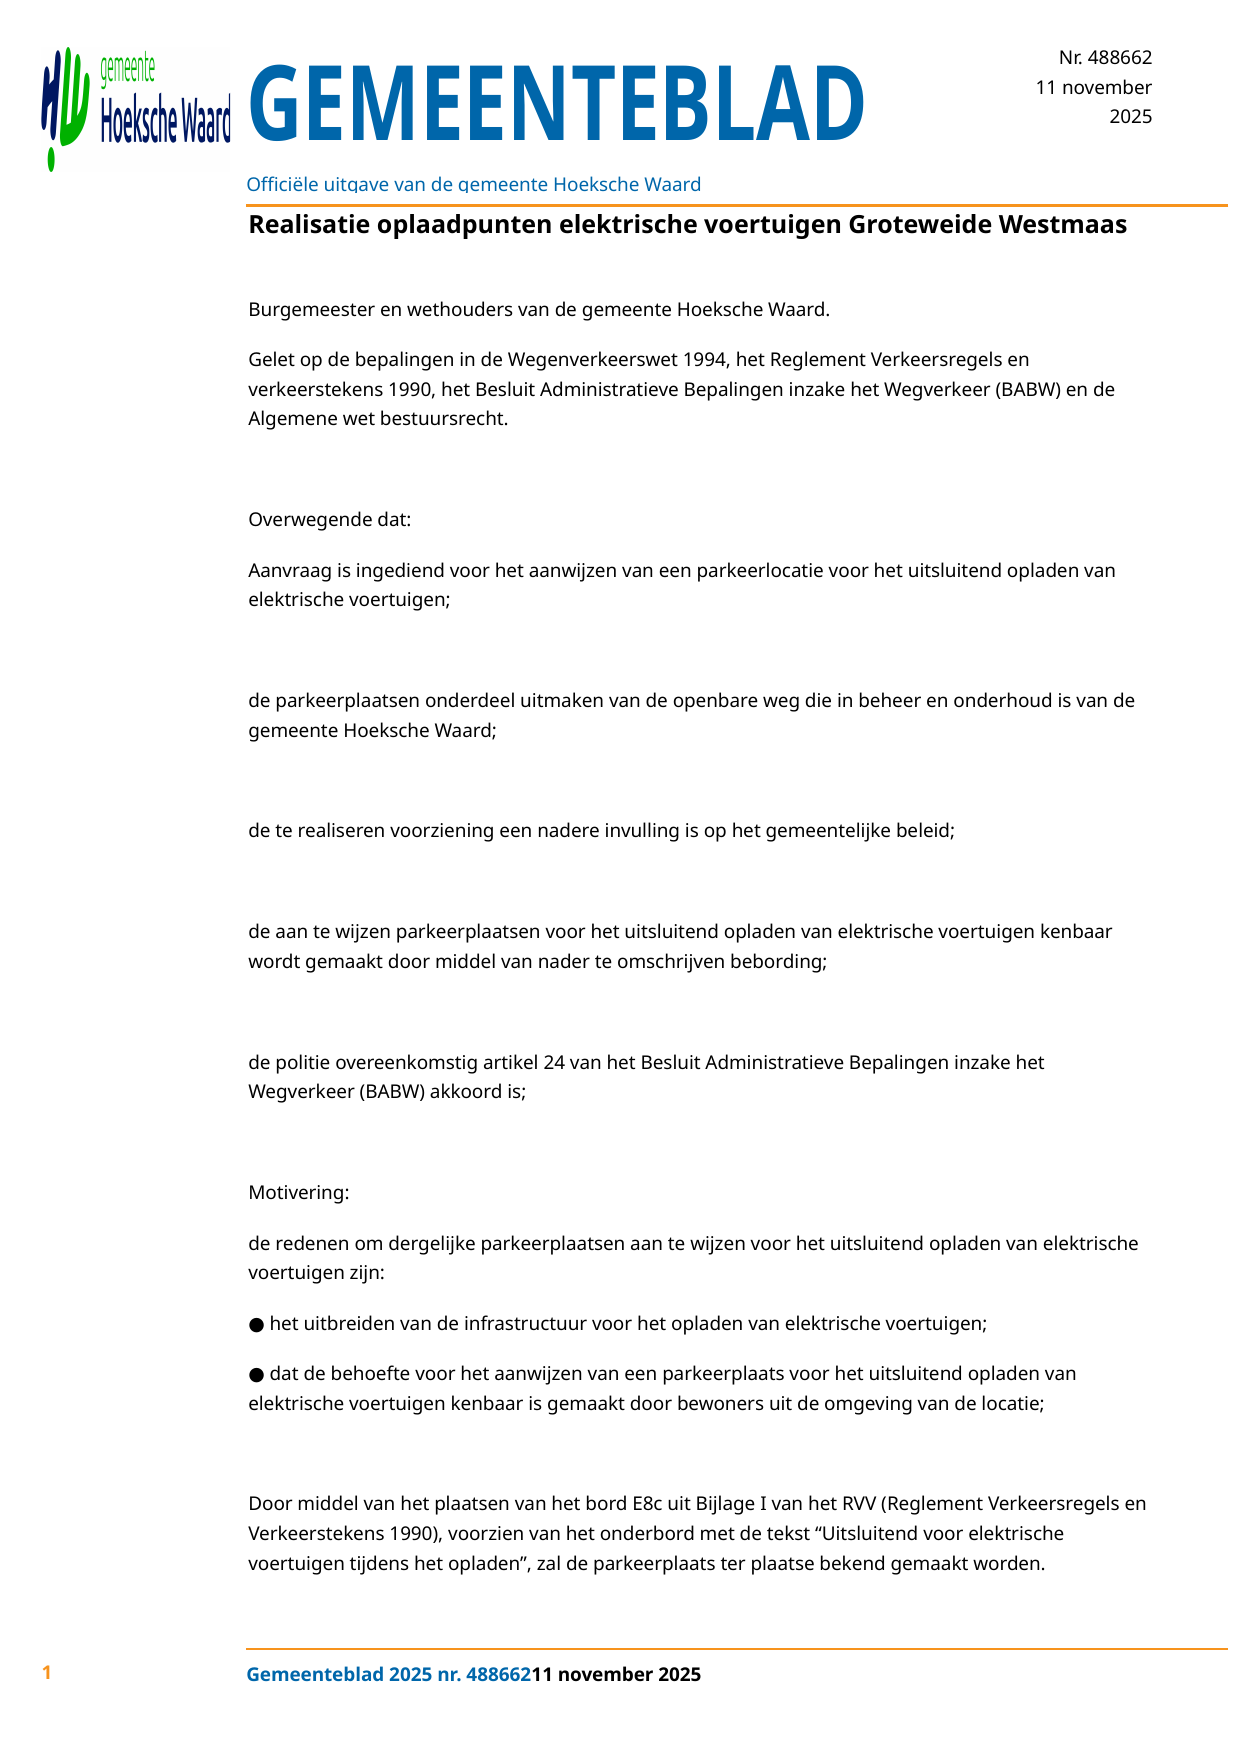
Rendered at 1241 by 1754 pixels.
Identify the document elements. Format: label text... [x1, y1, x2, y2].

text ● het uitbreiden van de infrastructuur voor het opladen van elektrische voertuigen; [248, 1310, 1152, 1336]
text de te realiseren voorziening een nadere invulling is op het gemeentelijke beleid; [248, 818, 1152, 843]
text de parkeerplaatsen onderdeel uitmaken van de openbare weg die in beheer en onderhoud is van de gemeente Hoeksche Waard; [248, 687, 1152, 743]
text Burgemeester en wethouders van de gemeente Hoeksche Waard. [248, 296, 1152, 322]
text de redenen om dergelijke parkeerplaatsen aan te wijzen voor het uitsluitend opladen van elektrische voertuigen zijn: [248, 1230, 1152, 1285]
text Aanvraag is ingediend voor het aanwijzen van een parkeerlocatie voor het uitsluitend opladen van elektrische voertuigen; [248, 557, 1152, 612]
text Door middel van het plaatsen van het bord E8c uit Bijlage I van het RVV (Reglement Verkeersregels en Verkeerstekens 1990), voorzien van het onderbord met de tekst “Uitsluitend voor elektrische voertuigen tijdens het opladen”, zal de parkeerplaats ter plaatse bekend gemaakt worden. [248, 1491, 1152, 1576]
picture [41, 47, 231, 172]
text Motivering: [248, 1179, 1152, 1205]
text Gelet op de bepalingen in de Wegenverkeerswet 1994, het Reglement Verkeersregels en verkeerstekens 1990, het Besluit Administratieve Bepalingen inzake het Wegverkeer (BABW) en de Algemene wet bestuursrecht. [248, 346, 1152, 431]
text ● dat de behoefte voor het aanwijzen van een parkeerplaats voor het uitsluitend opladen van elektrische voertuigen kenbaar is gemaakt door bewoners uit de omgeving van de locatie; [248, 1360, 1152, 1416]
text de aan te wijzen parkeerplaatsen voor het uitsluitend opladen van elektrische voertuigen kenbaar wordt gemaakt door middel van nader te omschrijven bebording; [248, 918, 1152, 974]
text Realisatie oplaadpunten elektrische voertuigen Groteweide Westmaas [248, 207, 1152, 241]
text de politie overeenkomstig artikel 24 van het Besluit Administratieve Bepalingen inzake het Wegverkeer (BABW) akkoord is; [248, 1049, 1152, 1104]
text Overwegende dat: [248, 506, 1152, 532]
